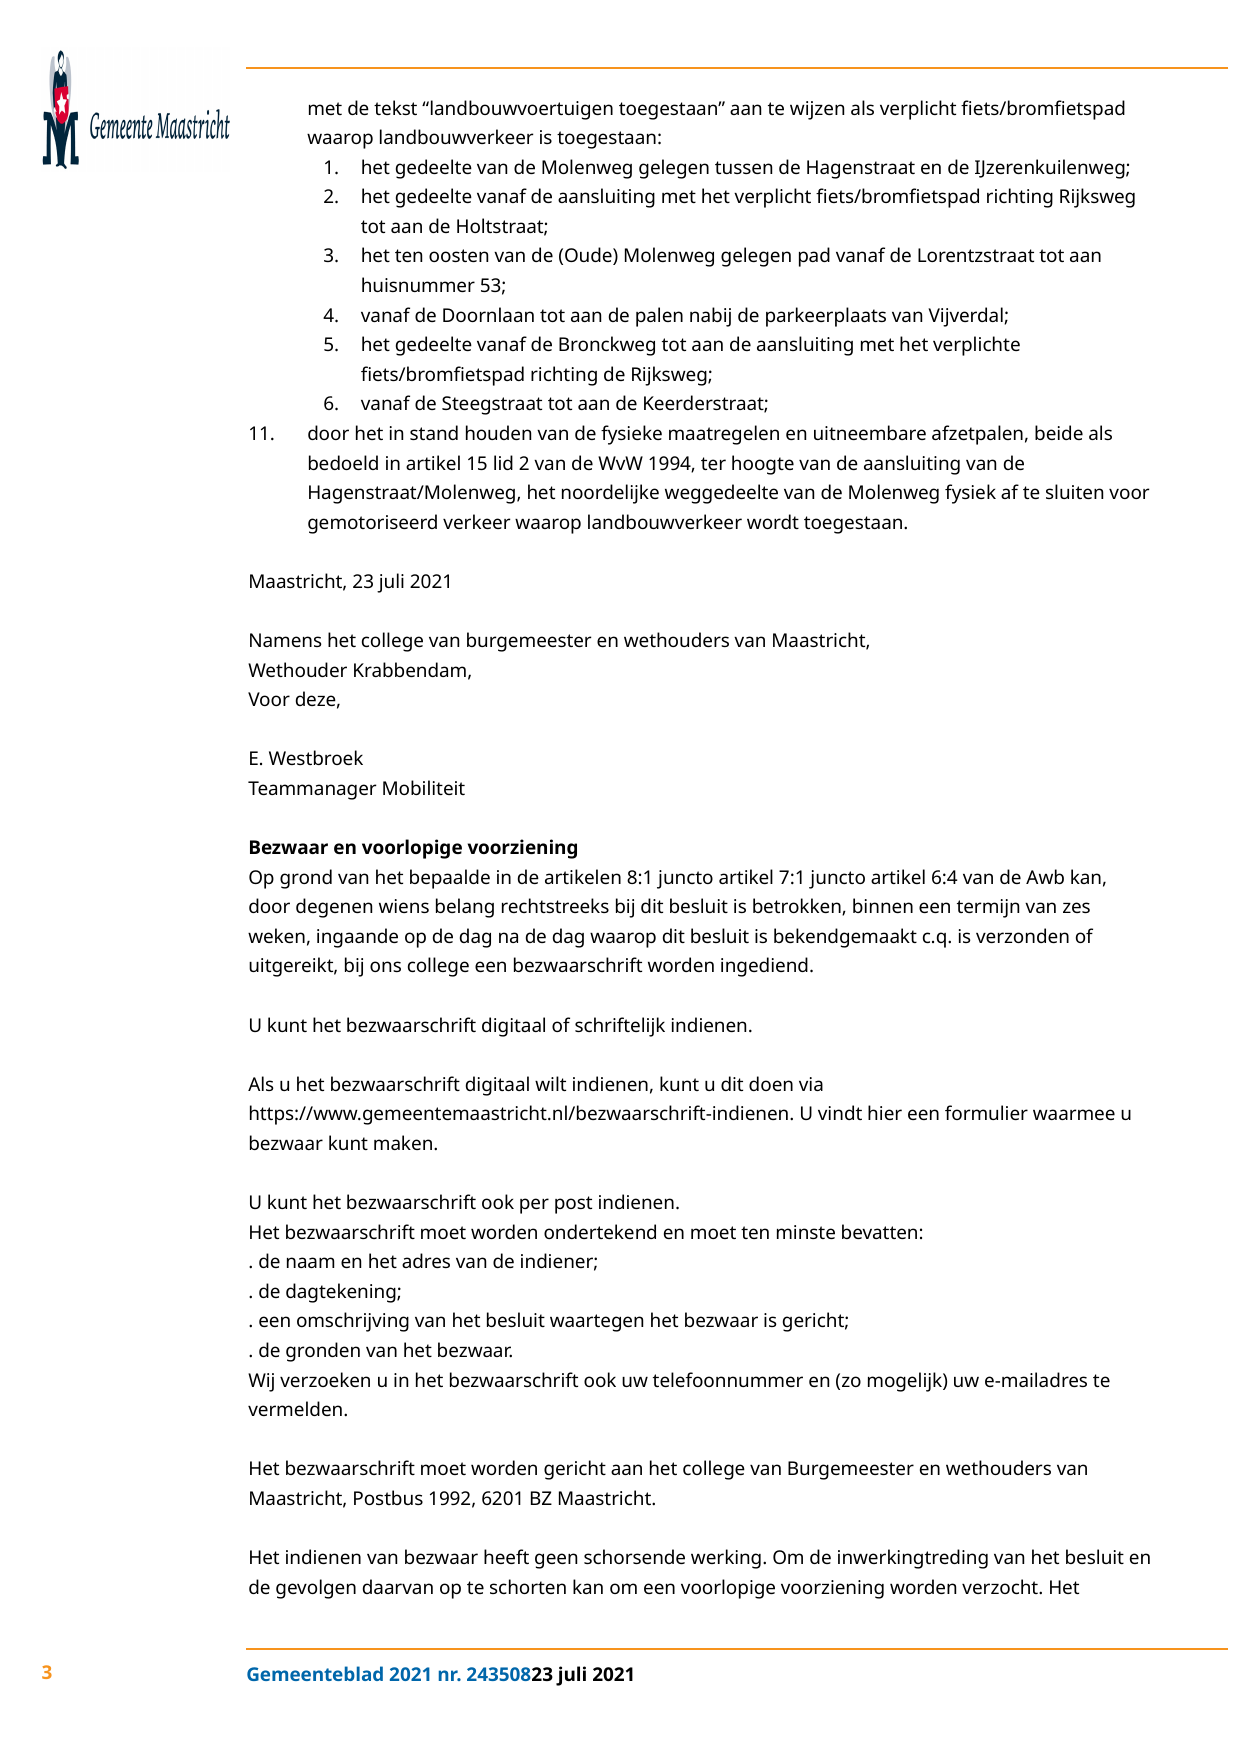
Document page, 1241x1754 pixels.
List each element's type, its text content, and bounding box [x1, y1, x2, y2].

list het gedeelte vanaf de aansluiting met het verplicht fiets/bromfietspad richting Rijksweg tot aan de Holtstraat; [323, 183, 1152, 239]
text . de dagtekening; [248, 1278, 1152, 1304]
text Maastricht, 23 juli 2021 [248, 568, 1152, 594]
list het gedeelte vanaf de Bronckweg tot aan de aansluiting met het verplichte fiets/bromfietspad richting de Rijksweg; [323, 331, 1152, 387]
text Op grond van het bepaalde in de artikelen 8:1 juncto artikel 7:1 juncto artikel 6:4 van de Awb kan, door degenen wiens belang rechtstreeks bij dit besluit is betrokken, binnen een termijn van zes weken, ingaande op de dag na de dag waarop dit besluit is bekendgemaakt c.q. is verzonden of uitgereikt, bij ons college een bezwaarschrift worden ingediend. [248, 864, 1152, 978]
text . een omschrijving van het besluit waartegen het bezwaar is gericht; [248, 1308, 1152, 1333]
text Teammanager Mobiliteit [248, 775, 1152, 801]
list het gedeelte van de Molenweg gelegen tussen de Hagenstraat en de IJzerenkuilenweg; [323, 154, 1152, 180]
text Het bezwaarschrift moet worden ondertekend en moet ten minste bevatten: [248, 1219, 1152, 1245]
text . de naam en het adres van de indiener; [248, 1248, 1152, 1274]
picture [41, 47, 231, 172]
text Het bezwaarschrift moet worden gericht aan het college van Burgemeester en wethouders van Maastricht, Postbus 1992, 6201 BZ Maastricht. [248, 1456, 1152, 1511]
list vanaf de Doornlaan tot aan de palen nabij de parkeerplaats van Vijverdal; [323, 302, 1152, 328]
list vanaf de Steegstraat tot aan de Keerderstraat; [323, 391, 1152, 416]
text E. Westbroek [248, 746, 1152, 771]
text Het indienen van bezwaar heeft geen schorsende werking. Om de inwerkingtreding van het besluit en de gevolgen daarvan op te schorten kan om een voorlopige voorziening worden verzocht. Het [248, 1544, 1152, 1600]
text Voor deze, [248, 686, 1152, 712]
text U kunt het bezwaarschrift digitaal of schriftelijk indienen. [248, 1012, 1152, 1038]
list met de tekst “landbouwvoertuigen toegestaan” aan te wijzen als verplicht fiets/bromfietspad waarop landbouwverkeer is toegestaan: [248, 95, 1152, 150]
list het ten oosten van de (Oude) Molenweg gelegen pad vanaf de Lorentzstraat tot aan huisnummer 53; [323, 243, 1152, 298]
text Als u het bezwaarschrift digitaal wilt indienen, kunt u dit doen via https://www.gemeentemaastricht.nl/bezwaarschrift-indienen. U vindt hier een formulier waarmee u bezwaar kunt maken. [248, 1071, 1152, 1156]
text Wij verzoeken u in het bezwaarschrift ook uw telefoonnummer en (zo mogelijk) uw e-mailadres te vermelden. [248, 1367, 1152, 1422]
text Wethouder Krabbendam, [248, 657, 1152, 683]
text U kunt het bezwaarschrift ook per post indienen. [248, 1189, 1152, 1215]
text Namens het college van burgemeester en wethouders van Maastricht, [248, 627, 1152, 653]
list door het in stand houden van de fysieke maatregelen en uitneembare afzetpalen, beide als bedoeld in artikel 15 lid 2 van de WvW 1994, ter hoogte van de aansluiting van de Hagenstraat/Molenweg, het noordelijke weggedeelte van de Molenweg fysiek af te sluiten voor gemotoriseerd verkeer waarop landbouwverkeer wordt toegestaan. [248, 420, 1152, 535]
text . de gronden van het bezwaar. [248, 1337, 1152, 1363]
text Bezwaar en voorlopige voorziening [248, 834, 1152, 860]
